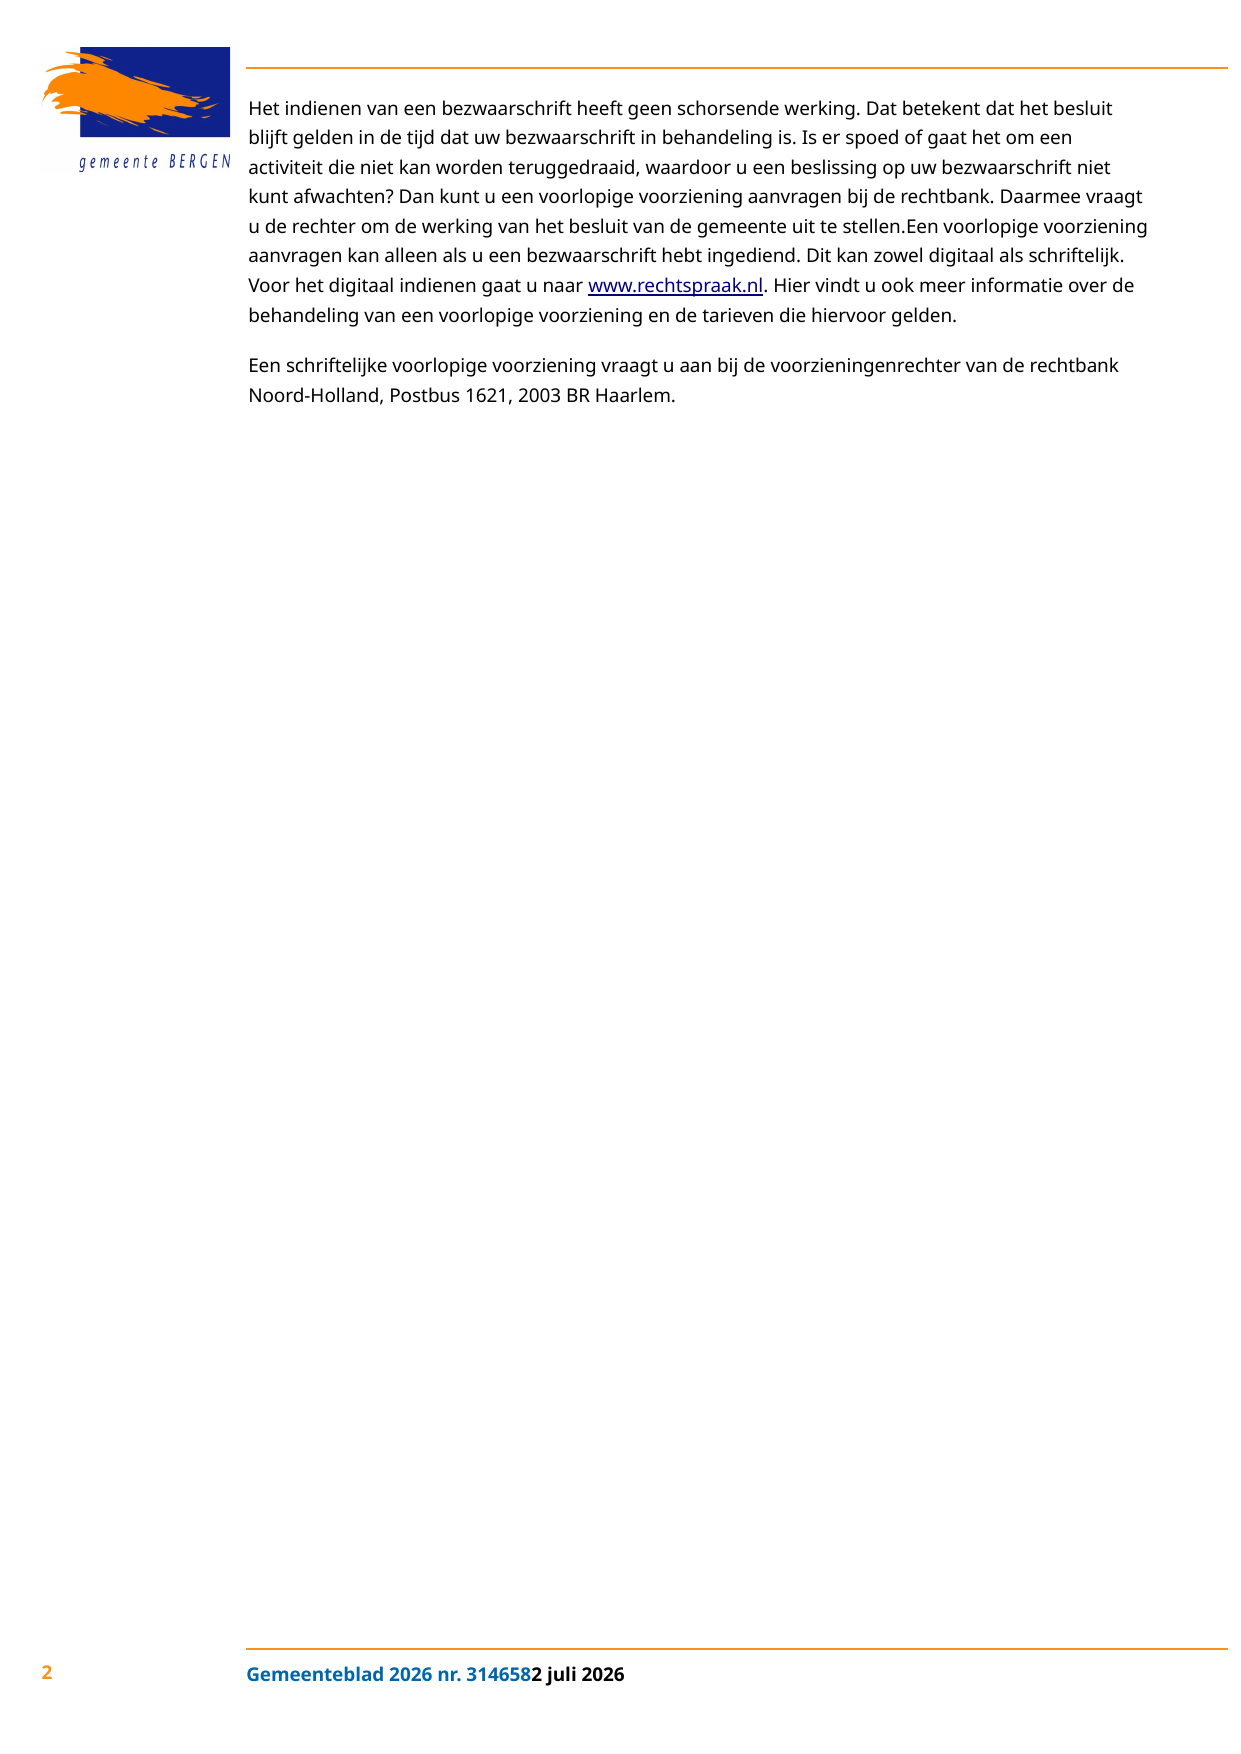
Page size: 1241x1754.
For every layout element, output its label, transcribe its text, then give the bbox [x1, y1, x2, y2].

text Het indienen van een bezwaarschrift heeft geen schorsende werking. Dat betekent dat het besluit blijft gelden in de tijd dat uw bezwaarschrift in behandeling is. Is er spoed of gaat het om een activiteit die niet kan worden teruggedraaid, waardoor u een beslissing op uw bezwaarschrift niet kunt afwachten? Dan kunt u een voorlopige voorziening aanvragen bij de rechtbank. Daarmee vraagt u de rechter om de werking van het besluit van de gemeente uit te stellen.Een voorlopige voorziening aanvragen kan alleen als u een bezwaarschrift hebt ingediend. Dit kan zowel digitaal als schriftelijk. Voor het digitaal indienen gaat u naar www.rechtspraak.nl. Hier vindt u ook meer informatie over de behandeling van een voorlopige voorziening en de tarieven die hiervoor gelden. [248, 95, 1152, 328]
text Een schriftelijke voorlopige voorziening vraagt u aan bij de voorzieningenrechter van de rechtbank Noord-Holland, Postbus 1621, 2003 BR Haarlem. [248, 352, 1152, 408]
picture [41, 47, 231, 172]
